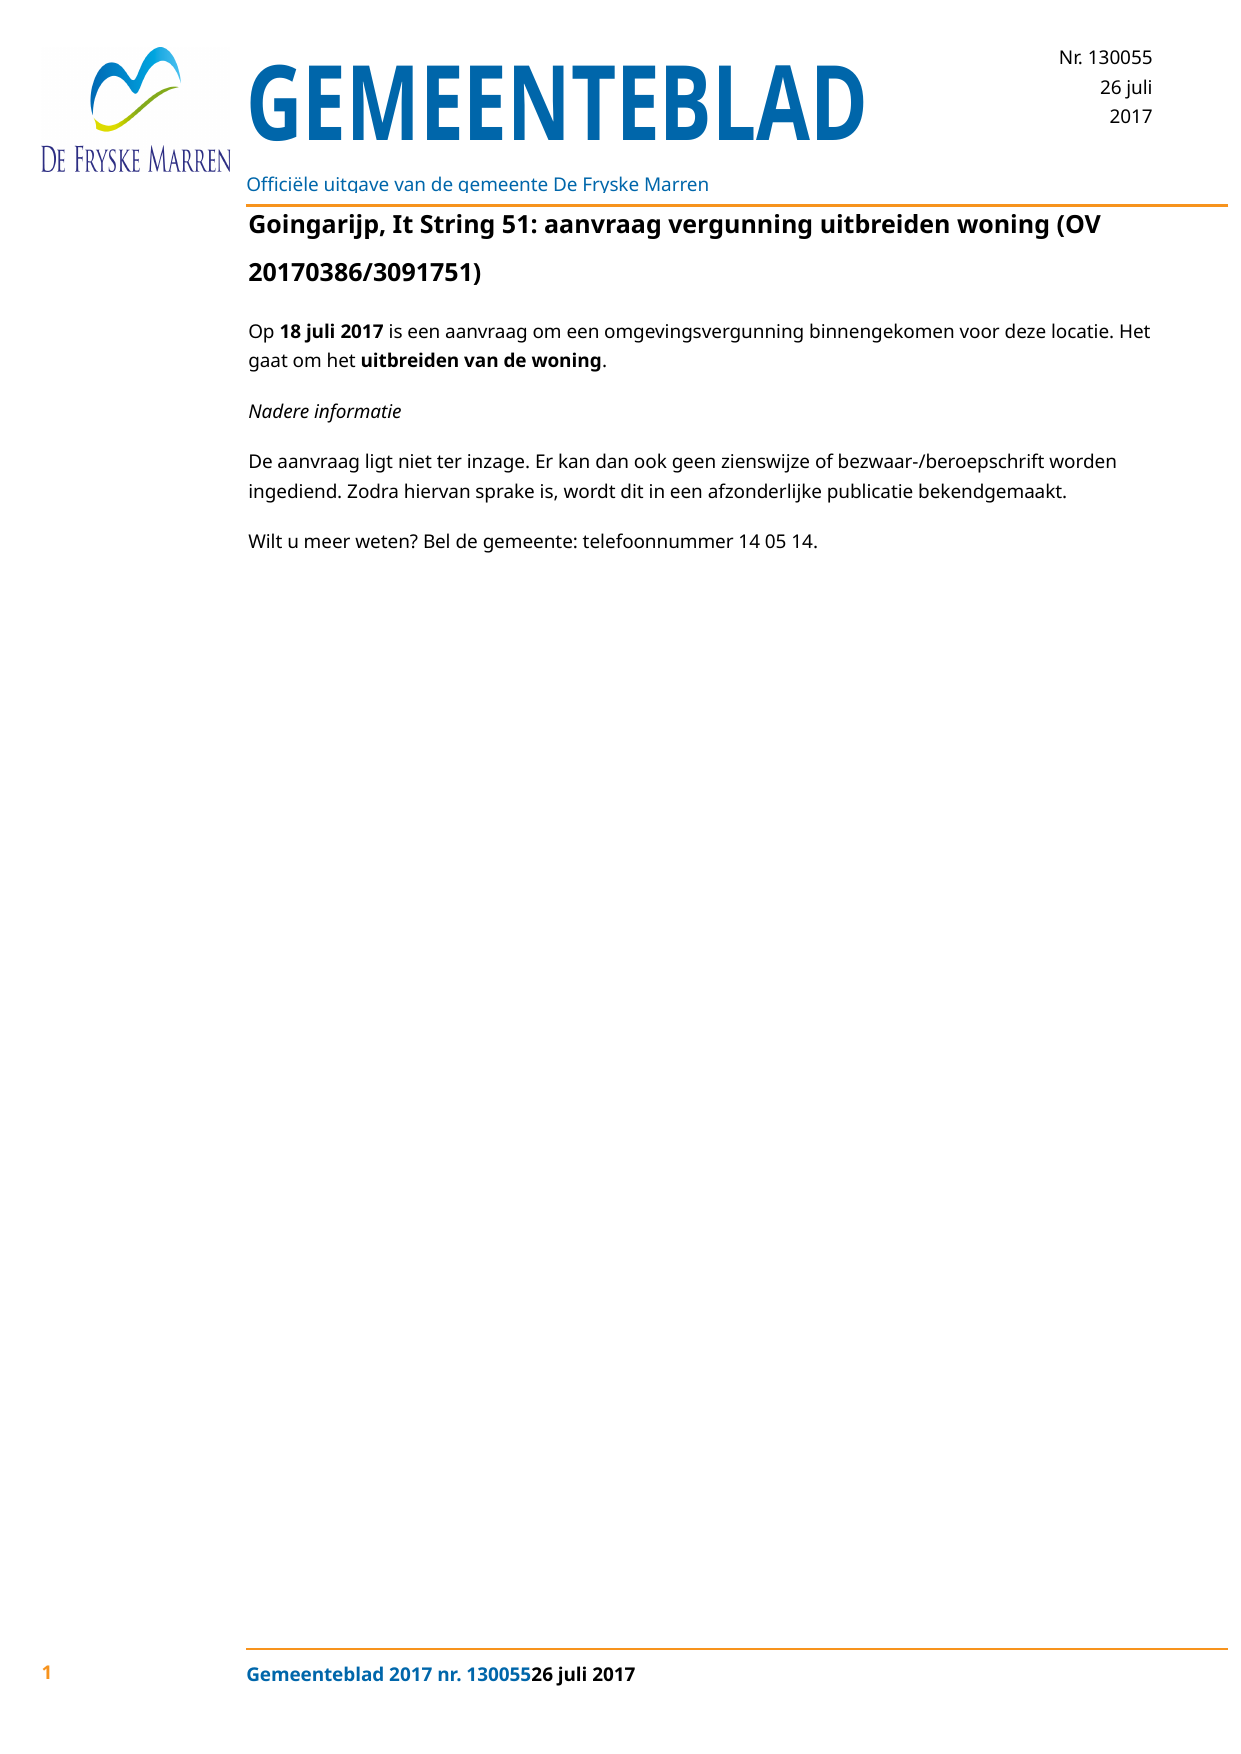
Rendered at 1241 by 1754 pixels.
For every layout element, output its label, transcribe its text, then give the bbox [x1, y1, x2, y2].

text De aanvraag ligt niet ter inzage. Er kan dan ook geen zienswijze of bezwaar-/beroepschrift worden ingediend. Zodra hiervan sprake is, wordt dit in een afzonderlijke publicatie bekendgemaakt. [248, 448, 1152, 504]
text Nadere informatie [248, 398, 1152, 424]
text Op 18 juli 2017 is een aanvraag om een omgevingsvergunning binnengekomen voor deze locatie. Het gaat om het uitbreiden van de woning. [248, 318, 1152, 373]
picture [41, 47, 231, 172]
text Goingarijp, It String 51: aanvraag vergunning uitbreiden woning (OV 20170386/3091751) [248, 207, 1152, 288]
text Wilt u meer weten? Bel de gemeente: telefoonnummer 14 05 14. [248, 528, 1152, 554]
